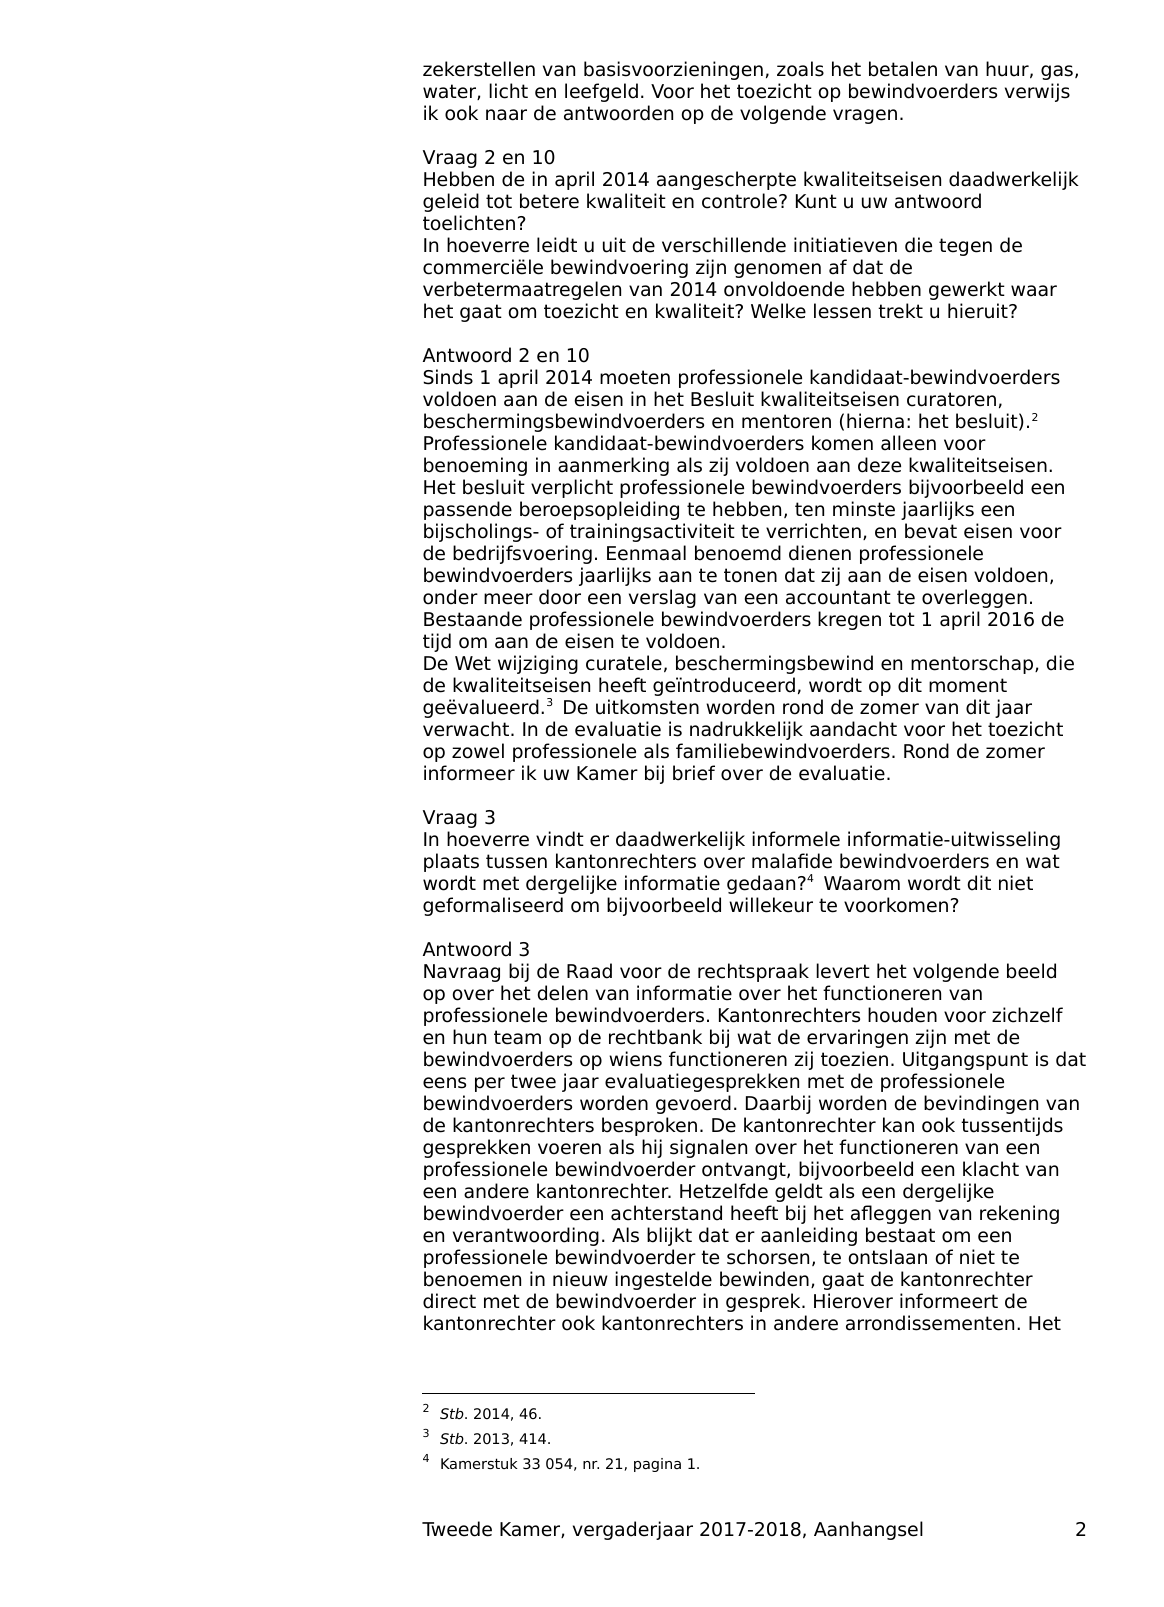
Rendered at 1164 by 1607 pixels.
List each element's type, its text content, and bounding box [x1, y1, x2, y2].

text zekerstellen van basisvoorzieningen, zoals het betalen van huur, gas, water, licht en leefgeld. Voor het toezicht op bewindvoerders verwijs ik ook naar de antwoorden op de volgende vragen. [422, 59, 1087, 125]
text Antwoord 2 en 10 [422, 345, 1087, 367]
text Sinds 1 april 2014 moeten professionele kandidaat-bewindvoerders voldoen aan de eisen in het Besluit kwaliteitseisen curatoren, beschermingsbewindvoerders en mentoren (hierna: het besluit). Professionele kandidaat-bewindvoerders komen alleen voor benoeming in aanmerking als zij voldoen aan deze kwaliteitseisen. Het besluit verplicht professionele bewindvoerders bijvoorbeeld een passende beroepsopleiding te hebben, ten minste jaarlijks een bijscholings- of trainingsactiviteit te verrichten, en bevat eisen voor de bedrijfsvoering. Eenmaal benoemd dienen professionele bewindvoerders jaarlijks aan te tonen dat zij aan de eisen voldoen, onder meer door een verslag van een accountant te overleggen. Bestaande professionele bewindvoerders kregen tot 1 april 2016 de tijd om aan de eisen te voldoen. [422, 367, 1087, 653]
text Kamerstuk 33 054, nr. 21, pagina 1. [422, 1452, 1087, 1474]
text Antwoord 3 [422, 939, 1087, 961]
text Navraag bij de Raad voor de rechtspraak levert het volgende beeld op over het delen van informatie over het functioneren van professionele bewindvoerders. Kantonrechters houden voor zichzelf en hun team op de rechtbank bij wat de ervaringen zijn met de bewindvoerders op wiens functioneren zij toezien. Uitgangspunt is dat eens per twee jaar evaluatiegesprekken met de professionele bewindvoerders worden gevoerd. Daarbij worden de bevindingen van de kantonrechters besproken. De kantonrechter kan ook tussentijds gesprekken voeren als hij signalen over het functioneren van een professionele bewindvoerder ontvangt, bijvoorbeeld een klacht van een andere kantonrechter. Hetzelfde geldt als een dergelijke bewindvoerder een achterstand heeft bij het afleggen van rekening en verantwoording. Als blijkt dat er aanleiding bestaat om een professionele bewindvoerder te schorsen, te ontslaan of niet te benoemen in nieuw ingestelde bewinden, gaat de kantonrechter direct met de bewindvoerder in gesprek. Hierover informeert de kantonrechter ook kantonrechters in andere arrondissementen. Het [422, 961, 1087, 1335]
text In hoeverre leidt u uit de verschillende initiatieven die tegen de commerciële bewindvoering zijn genomen af dat de verbetermaatregelen van 2014 onvoldoende hebben gewerkt waar het gaat om toezicht en kwaliteit? Welke lessen trekt u hieruit? [422, 235, 1087, 323]
text Stb. 2013, 414. [422, 1427, 1087, 1449]
text Stb. 2014, 46. [422, 1402, 1087, 1424]
text In hoeverre vindt er daadwerkelijk informele informatie-uitwisseling plaats tussen kantonrechters over malafide bewindvoerders en wat wordt met dergelijke informatie gedaan? Waarom wordt dit niet geformaliseerd om bijvoorbeeld willekeur te voorkomen? [422, 829, 1087, 917]
text Hebben de in april 2014 aangescherpte kwaliteitseisen daadwerkelijk geleid tot betere kwaliteit en controle? Kunt u uw antwoord toelichten? [422, 169, 1087, 235]
text Vraag 3 [422, 807, 1087, 829]
text Vraag 2 en 10 [422, 147, 1087, 169]
text De Wet wijziging curatele, beschermingsbewind en mentorschap, die de kwaliteitseisen heeft geïntroduceerd, wordt op dit moment geëvalueerd. De uitkomsten worden rond de zomer van dit jaar verwacht. In de evaluatie is nadrukkelijk aandacht voor het toezicht op zowel professionele als familiebewindvoerders. Rond de zomer informeer ik uw Kamer bij brief over de evaluatie. [422, 653, 1087, 785]
